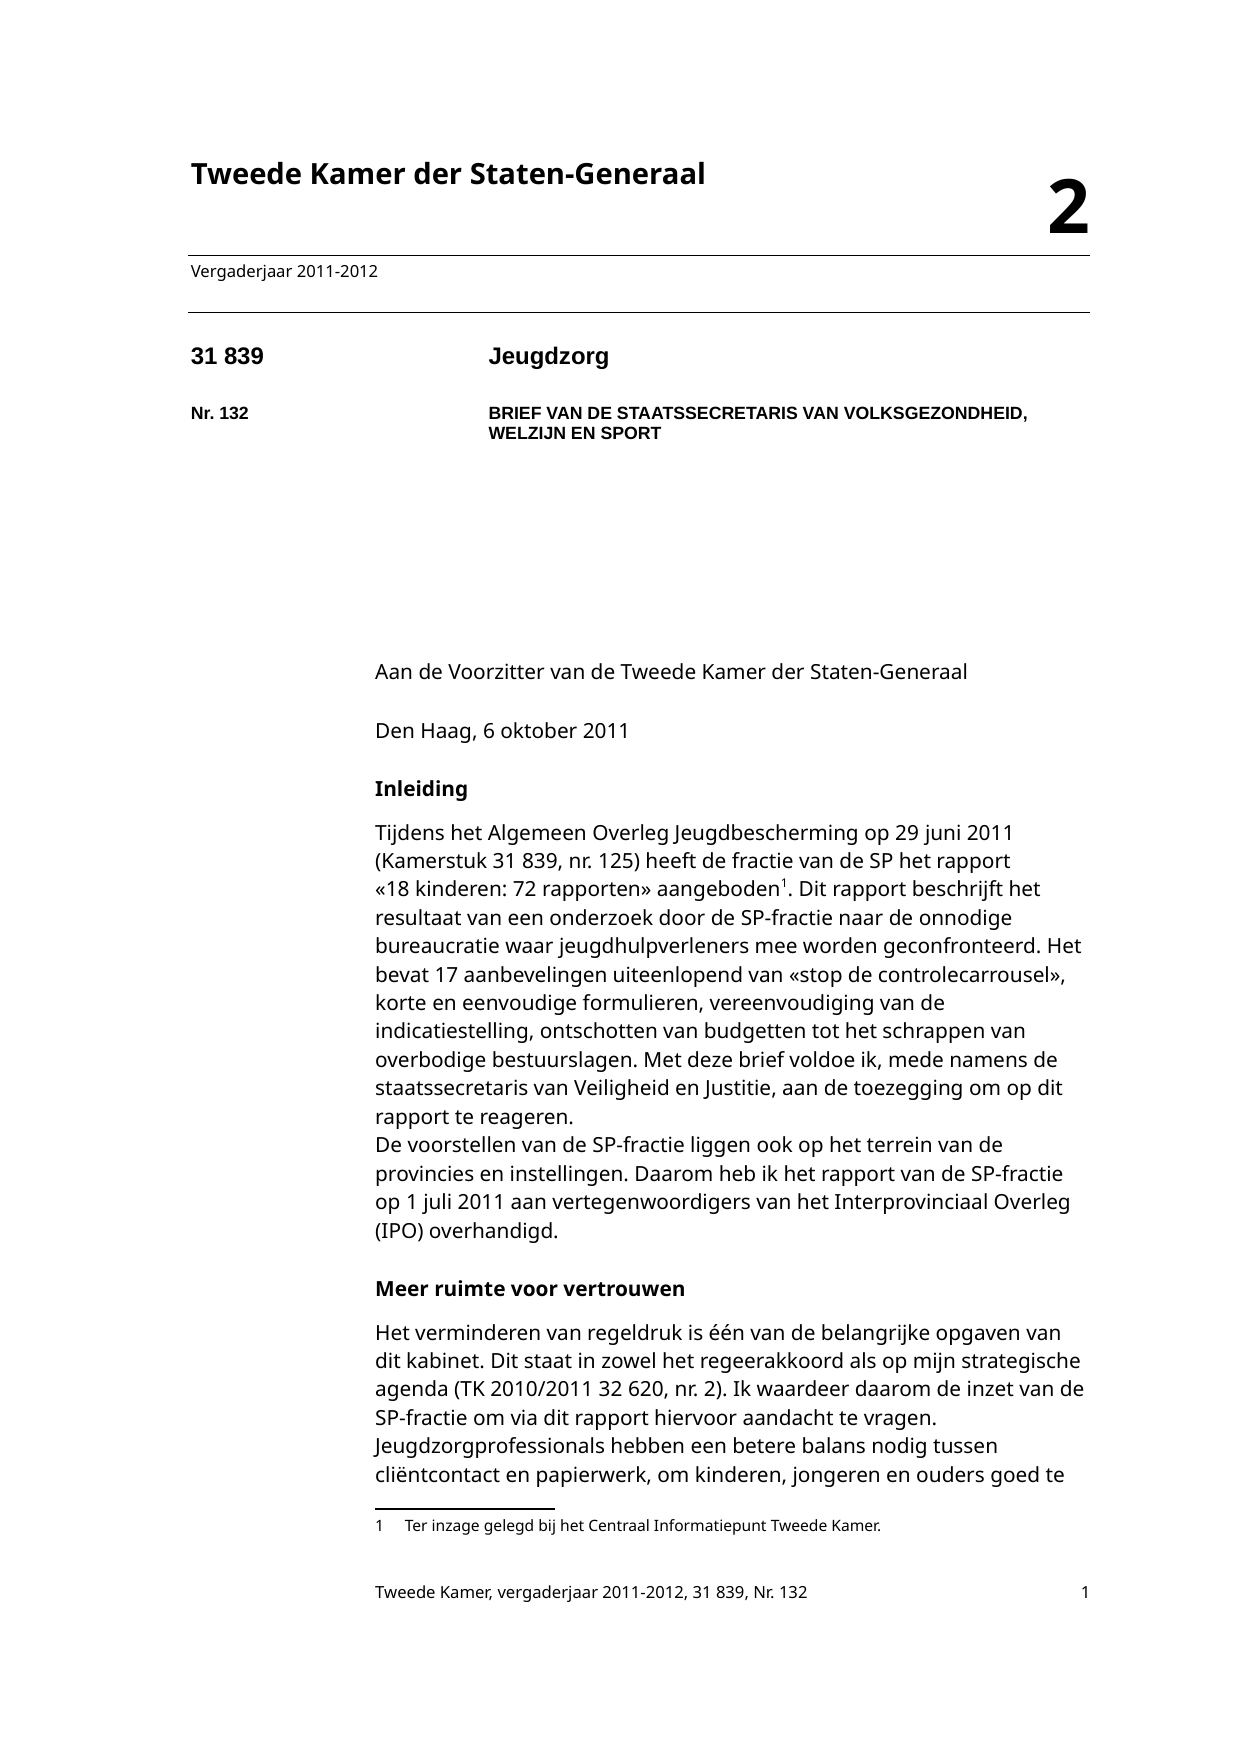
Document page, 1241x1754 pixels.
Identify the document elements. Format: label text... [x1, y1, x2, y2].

table_cell Jeugdzorg [485, 339, 1090, 399]
text Ter inzage gelegd bij het Centraal Informatiepunt Tweede Kamer. [375, 1508, 1090, 1536]
text Inleiding [375, 774, 1090, 803]
text Den Haag, 6 oktober 2011 [375, 716, 1090, 744]
table_cell Nr. 132 [188, 399, 485, 539]
table_header Tweede Kamer der Staten-Generaal [188, 150, 909, 255]
text De voorstellen van de SP-fractie liggen ook op het terrein van de provincies en instellingen. Daarom heb ik het rapport van de SP-fractie op 1 juli 2011 aan vertegenwoordigers van het Interprovinciaal Overleg (IPO) overhandigd. [375, 1130, 1090, 1244]
table_cell [188, 313, 485, 339]
table_cell [485, 256, 1090, 312]
text Het verminderen van regeldruk is één van de belangrijke opgaven van dit kabinet. Dit staat in zowel het regeerakkoord als op mijn strategische agenda (TK 2010/2011 32 620, nr. 2). Ik waardeer daarom de inzet van de SP-fractie om via dit rapport hiervoor aandacht te vragen. Jeugdzorgprofessionals hebben een betere balans nodig tussen cliëntcontact en papierwerk, om kinderen, jongeren en ouders goed te [375, 1318, 1090, 1488]
table_cell Vergaderjaar 2011-2012 [188, 256, 485, 312]
table_cell 31 839 [188, 339, 485, 399]
text Meer ruimte voor vertrouwen [375, 1274, 1090, 1303]
table_cell [485, 313, 1090, 339]
table_header 2 [910, 150, 1090, 255]
text Aan de Voorzitter van de Tweede Kamer der Staten-Generaal [375, 657, 1090, 686]
text Tijdens het Algemeen Overleg Jeugdbescherming op 29 juni 2011 (Kamerstuk 31 839, nr. 125) heeft de fractie van de SP het rapport «18 kinderen: 72 rapporten» aangeboden. Dit rapport beschrijft het resultaat van een onderzoek door de SP-fractie naar de onnodige bureaucratie waar jeugdhulpverleners mee worden geconfronteerd. Het bevat 17 aanbevelingen uiteenlopend van «stop de controlecarrousel», korte en eenvoudige formulieren, vereenvoudiging van de indicatiestelling, ontschotten van budgetten tot het schrappen van overbodige bestuurslagen. Met deze brief voldoe ik, mede namens de staatssecretaris van Veiligheid en Justitie, aan de toezegging om op dit rapport te reageren. [375, 818, 1090, 1130]
table_cell BRIEF VAN DE STAATSSECRETARIS VAN VOLKSGEZONDHEID, WELZIJN EN SPORT [485, 399, 1090, 539]
